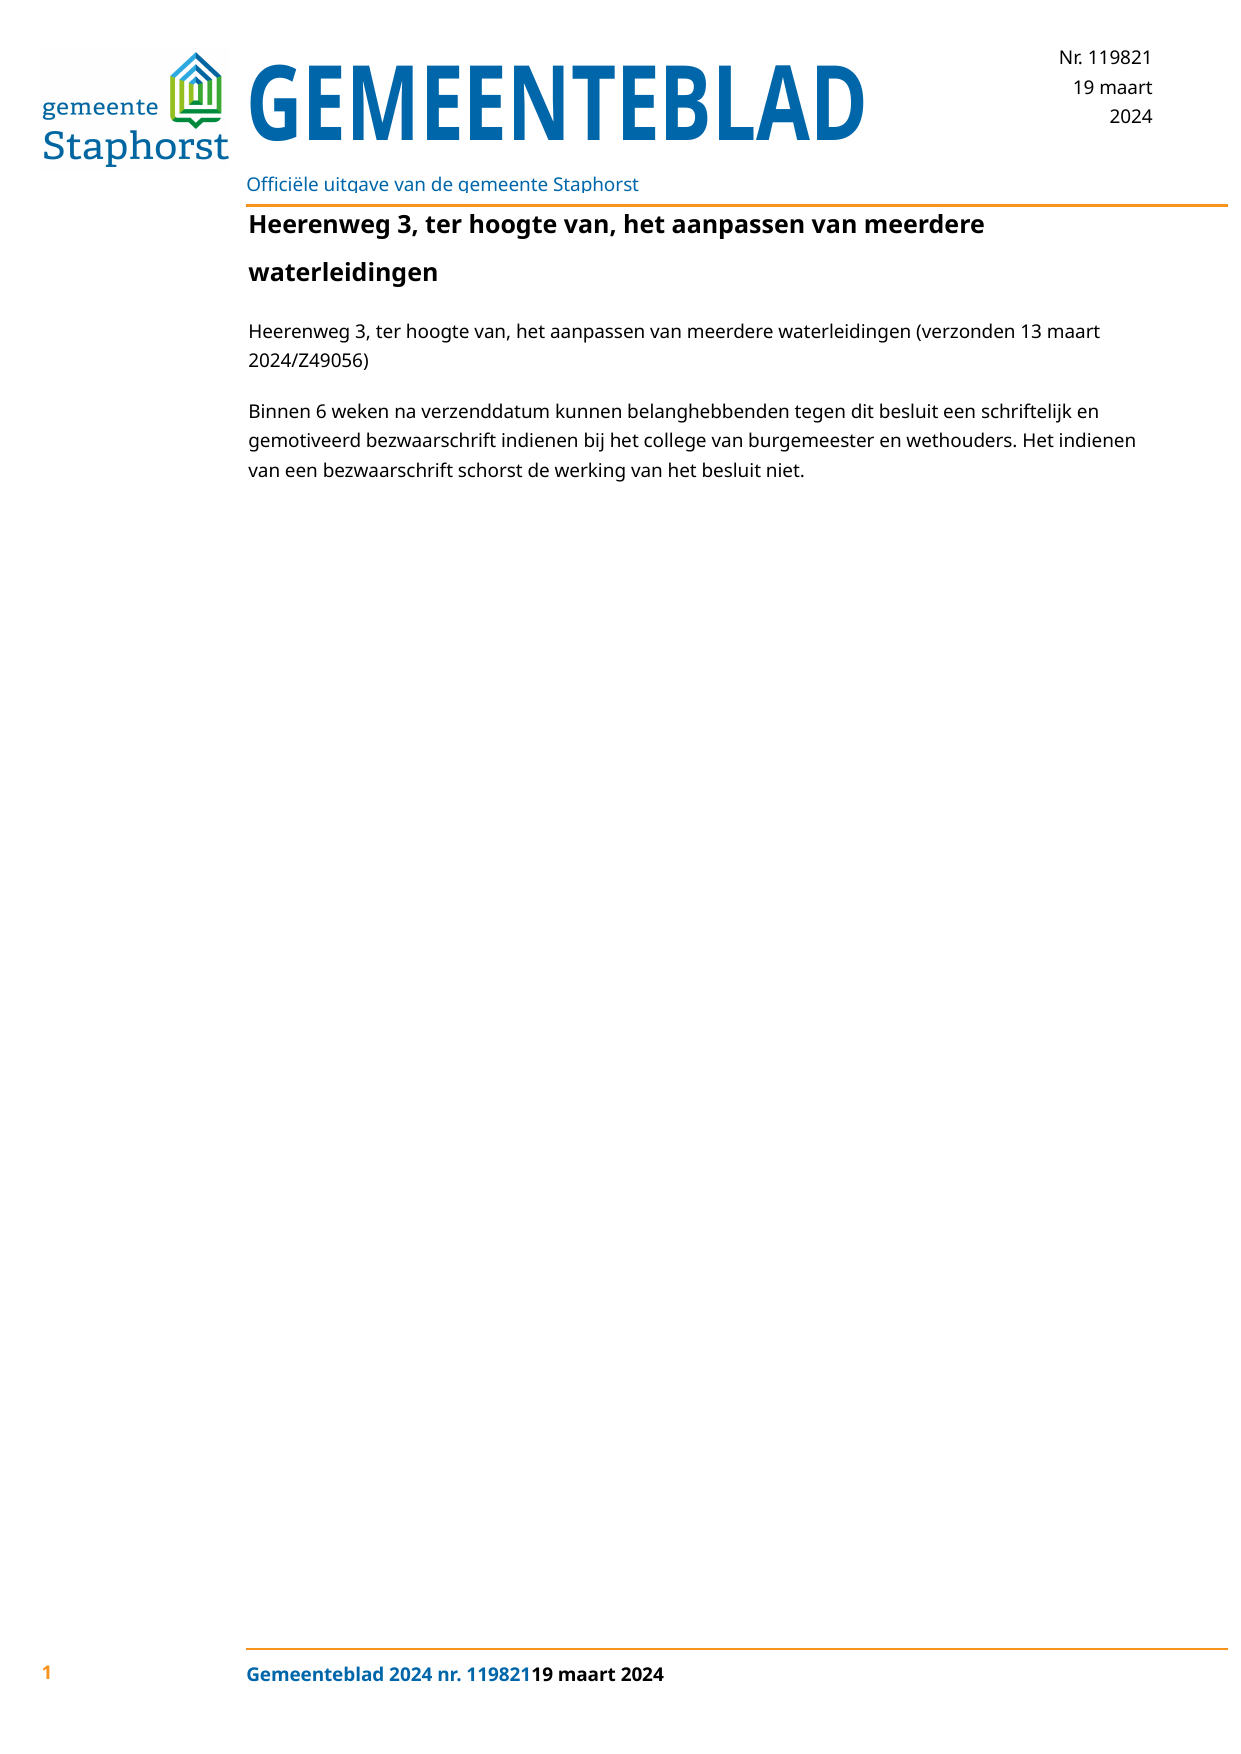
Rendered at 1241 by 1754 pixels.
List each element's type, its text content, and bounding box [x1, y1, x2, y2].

text Heerenweg 3, ter hoogte van, het aanpassen van meerdere waterleidingen (verzonden 13 maart 2024/Z49056) [248, 318, 1152, 373]
picture [41, 47, 231, 172]
text Heerenweg 3, ter hoogte van, het aanpassen van meerdere waterleidingen [248, 207, 1152, 288]
text Binnen 6 weken na verzenddatum kunnen belanghebbenden tegen dit besluit een schriftelijk en gemotiveerd bezwaarschrift indienen bij het college van burgemeester en wethouders. Het indienen van een bezwaarschrift schorst de werking van het besluit niet. [248, 398, 1152, 483]
